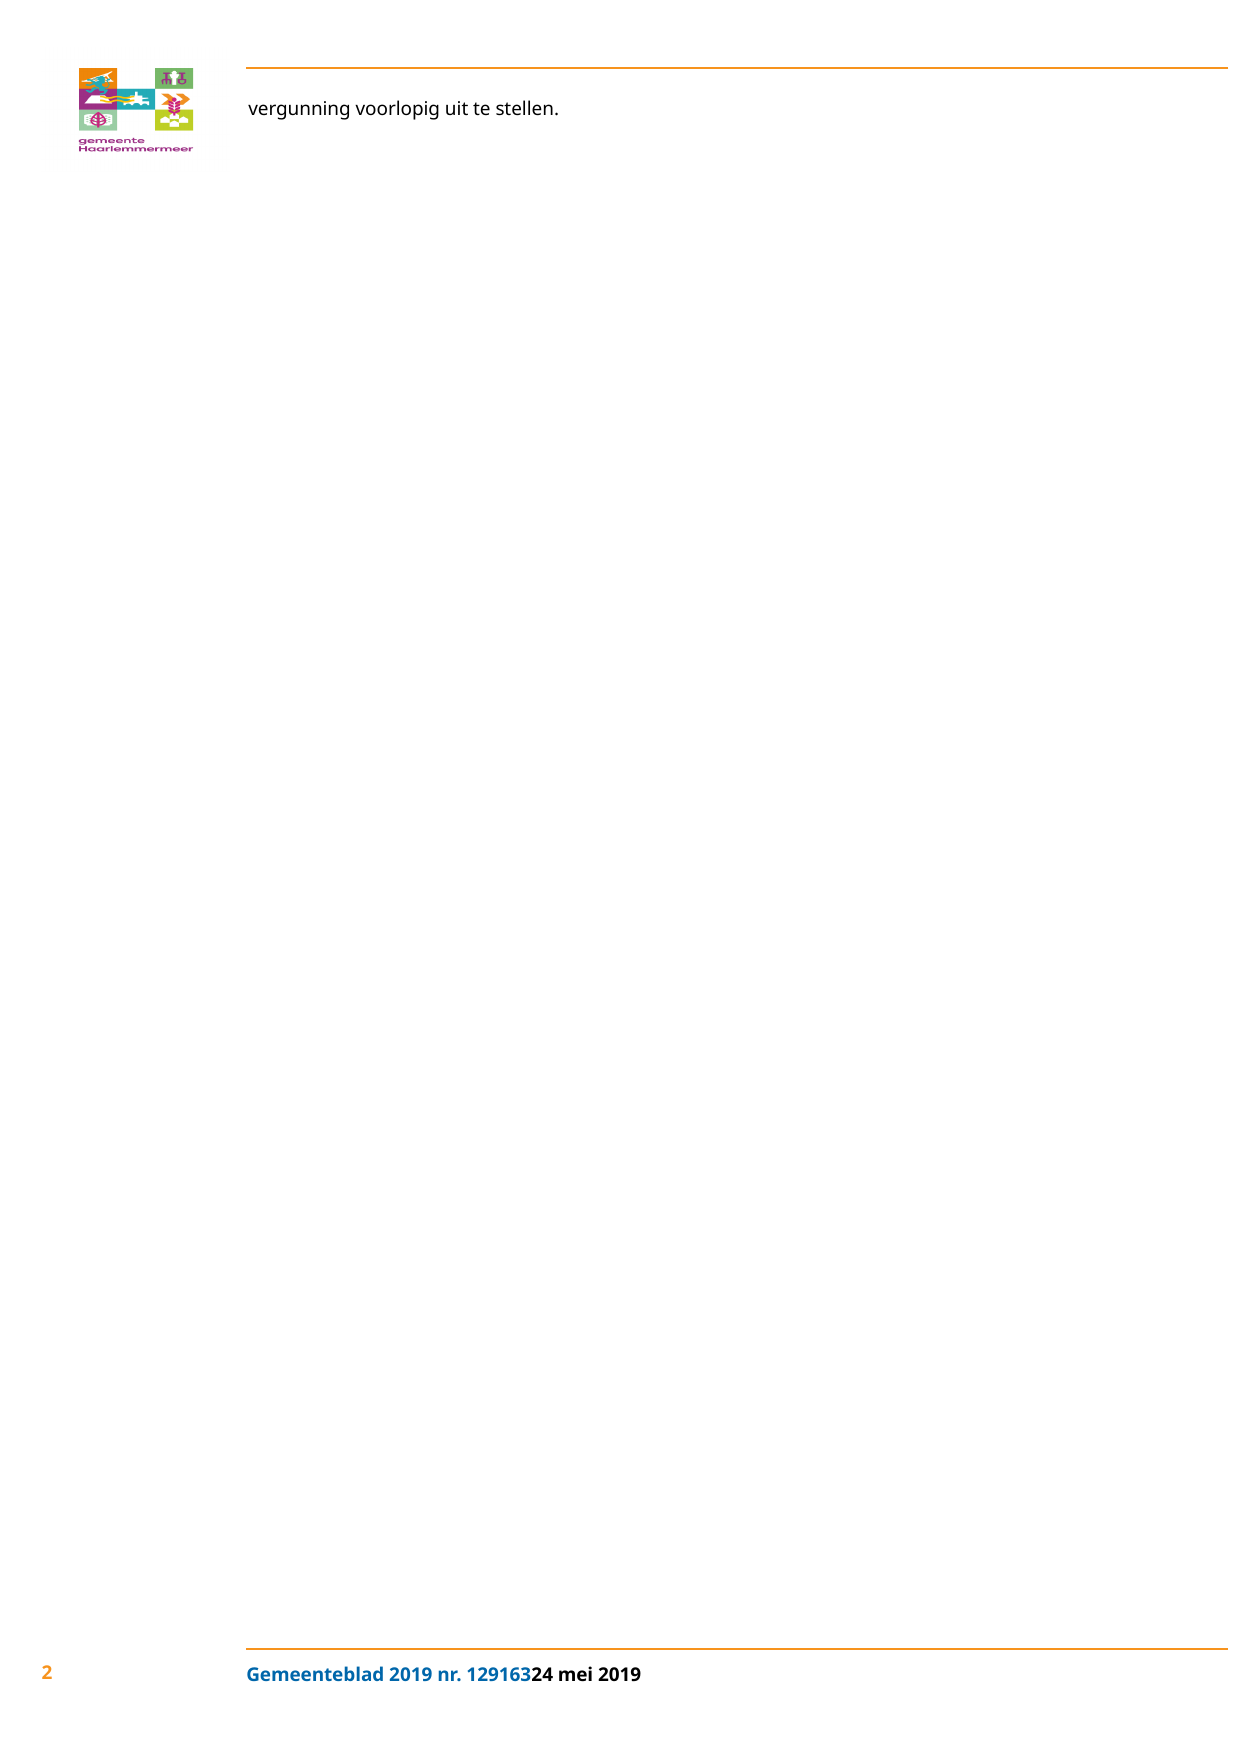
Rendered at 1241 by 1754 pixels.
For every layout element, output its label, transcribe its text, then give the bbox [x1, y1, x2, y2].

picture [41, 47, 231, 172]
text vergunning voorlopig uit te stellen. [248, 95, 1152, 121]
